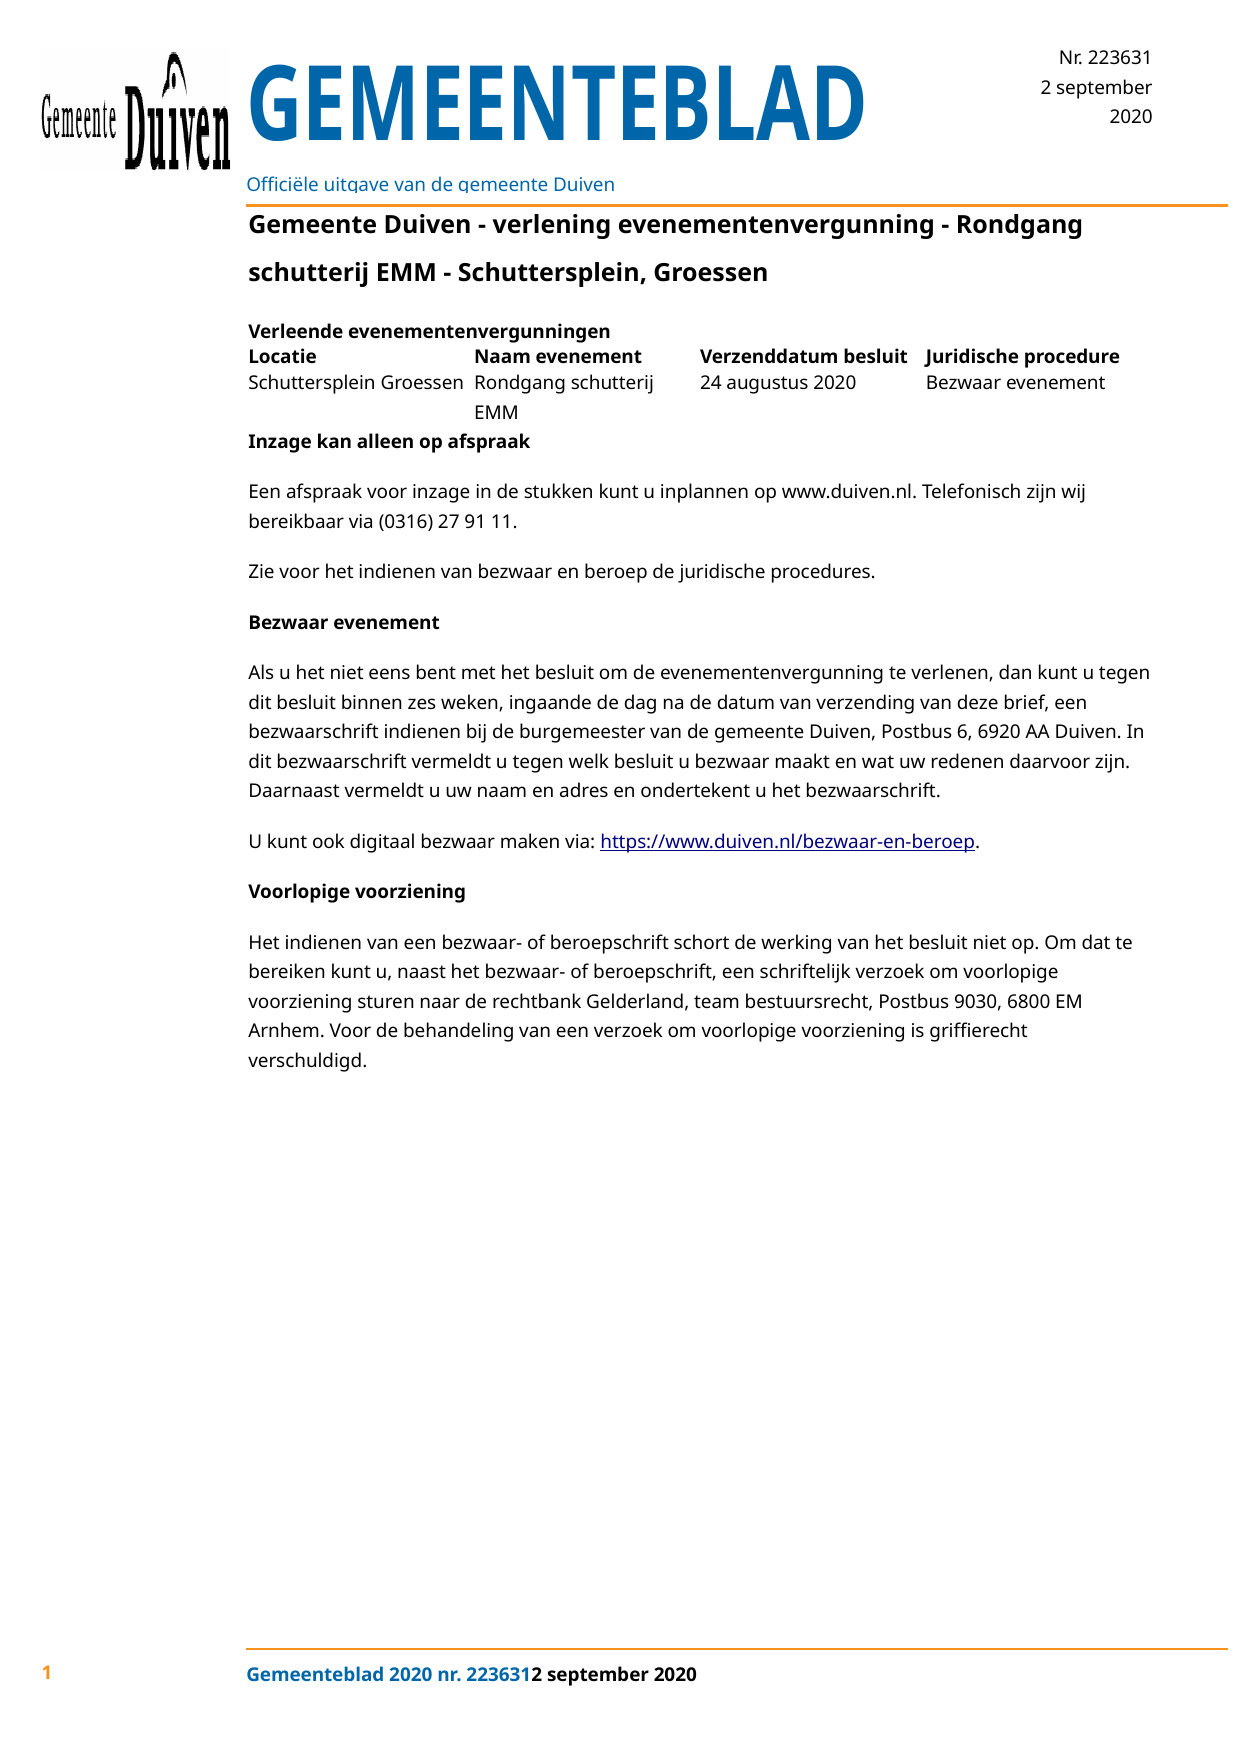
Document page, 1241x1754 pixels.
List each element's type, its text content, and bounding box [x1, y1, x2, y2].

text Gemeente Duiven - verlening evenementenvergunning - Rondgang schutterij EMM - Schuttersplein, Groessen [248, 207, 1152, 288]
table_cell Juridische procedure [926, 344, 1152, 369]
table_cell Schuttersplein Groessen [248, 370, 474, 425]
table_cell Naam evenement [474, 344, 700, 369]
table_header Verleende evenementenvergunningen [248, 318, 1152, 344]
table_cell Verzenddatum besluit [700, 344, 926, 369]
text Het indienen van een bezwaar- of beroepschrift schort de werking van het besluit niet op. Om dat te bereiken kunt u, naast het bezwaar- of beroepschrift, een schriftelijk verzoek om voorlopige voorziening sturen naar de rechtbank Gelderland, team bestuursrecht, Postbus 9030, 6800 EM Arnhem. Voor de behandeling van een verzoek om voorlopige voorziening is griffierecht verschuldigd. [248, 929, 1152, 1073]
table_cell Rondgang schutterij EMM [474, 370, 700, 425]
text Inzage kan alleen op afspraak [248, 428, 1152, 454]
text U kunt ook digitaal bezwaar maken via: https://www.duiven.nl/bezwaar-en-beroep. [248, 828, 1152, 854]
text Bezwaar evenement [248, 609, 1152, 634]
text Voorlopige voorziening [248, 878, 1152, 904]
picture [41, 47, 231, 172]
table_cell Locatie [248, 344, 474, 369]
text Een afspraak voor inzage in de stukken kunt u inplannen op www.duiven.nl. Telefonisch zijn wij bereikbaar via (0316) 27 91 11. [248, 478, 1152, 534]
table_cell 24 augustus 2020 [700, 370, 926, 425]
table_cell Bezwaar evenement [926, 370, 1152, 425]
text Zie voor het indienen van bezwaar en beroep de juridische procedures. [248, 558, 1152, 584]
text Als u het niet eens bent met het besluit om de evenementenvergunning te verlenen, dan kunt u tegen dit besluit binnen zes weken, ingaande de dag na de datum van verzending van deze brief, een bezwaarschrift indienen bij de burgemeester van de gemeente Duiven, Postbus 6, 6920 AA Duiven. In dit bezwaarschrift vermeldt u tegen welk besluit u bezwaar maakt en wat uw redenen daarvoor zijn. Daarnaast vermeldt u uw naam en adres en ondertekent u het bezwaarschrift. [248, 659, 1152, 803]
